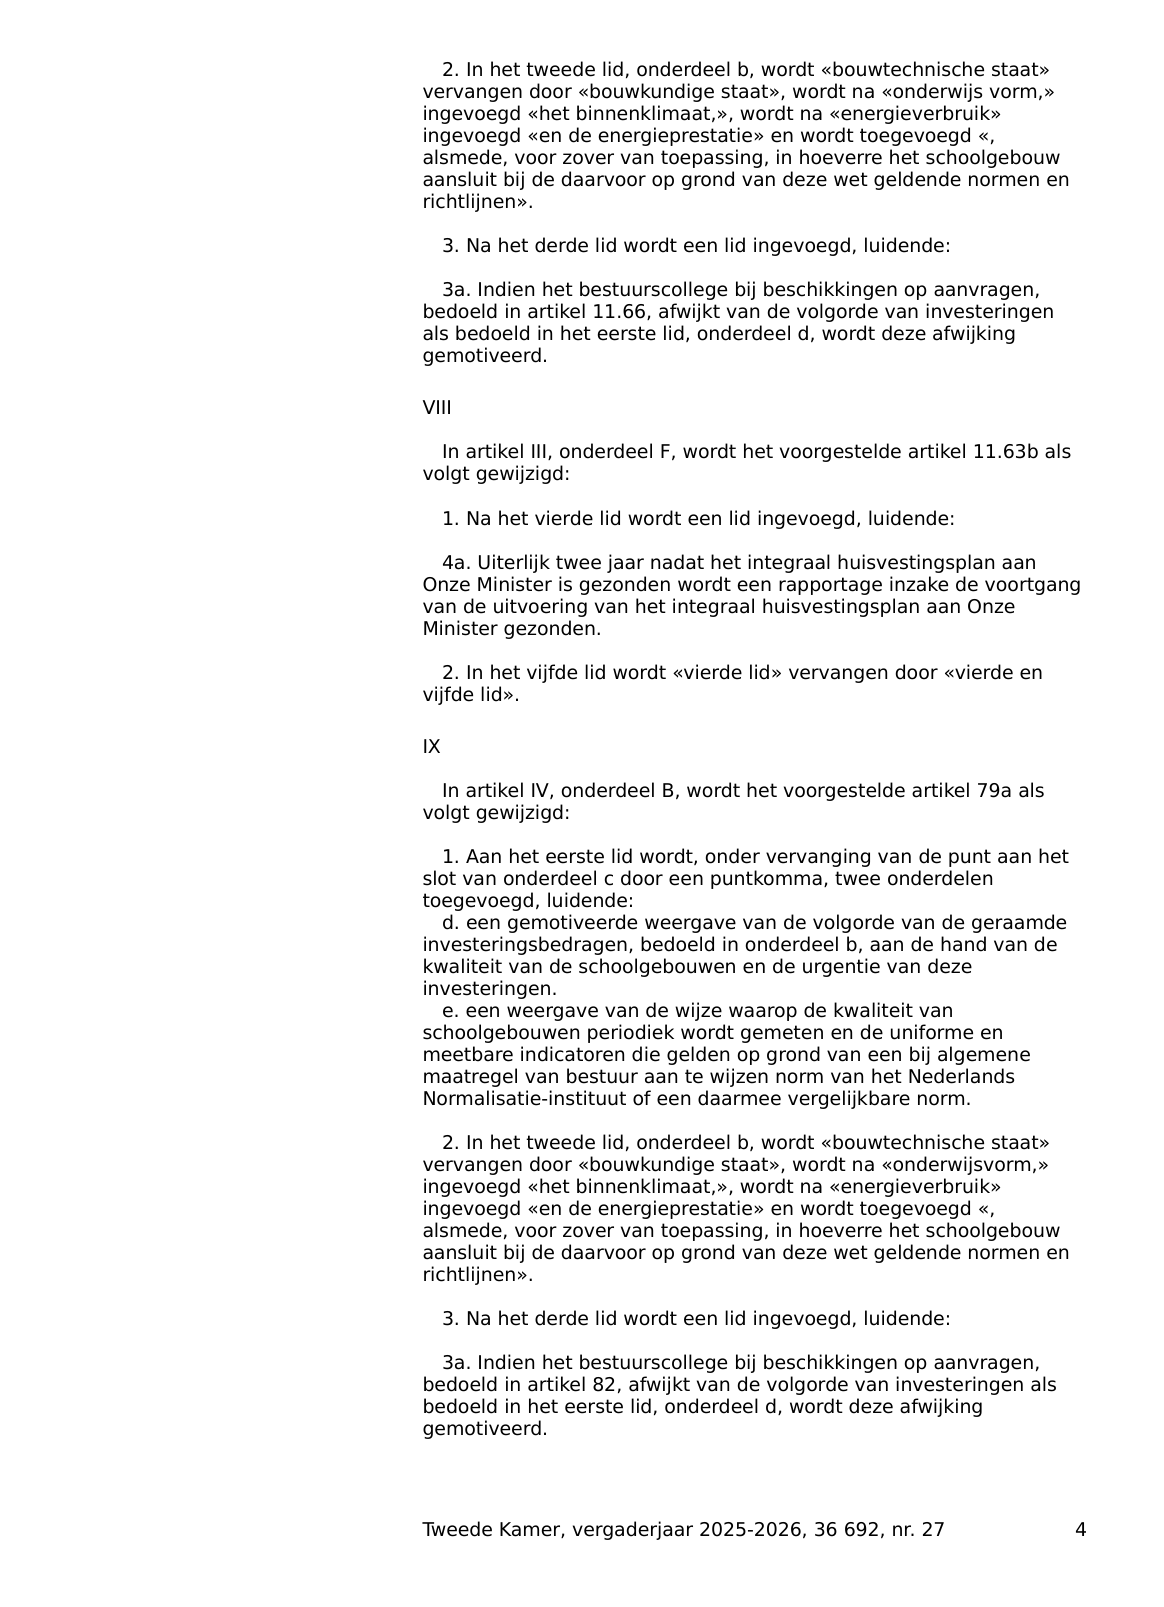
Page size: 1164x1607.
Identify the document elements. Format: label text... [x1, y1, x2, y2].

subtitle IX [422, 736, 1087, 758]
text 4a. Uiterlijk twee jaar nadat het integraal huisvestingsplan aan Onze Minister is gezonden wordt een rapportage inzake de voortgang van de uitvoering van het integraal huisvestingsplan aan Onze Minister gezonden. [422, 552, 1087, 639]
text In artikel III, onderdeel F, wordt het voorgestelde artikel 11.63b als volgt gewijzigd: [422, 441, 1087, 485]
text 1. Na het vierde lid wordt een lid ingevoegd, luidende: [422, 507, 1087, 529]
text 3. Na het derde lid wordt een lid ingevoegd, luidende: [422, 235, 1087, 257]
text 2. In het tweede lid, onderdeel b, wordt «bouwtechnische staat» vervangen door «bouwkundige staat», wordt na «onderwijs vorm,» ingevoegd «het binnenklimaat,», wordt na «energieverbruik» ingevoegd «en de energieprestatie» en wordt toegevoegd «, alsmede, voor zover van toepassing, in hoeverre het schoolgebouw aansluit bij de daarvoor op grond van deze wet geldende normen en richtlijnen». [422, 59, 1087, 213]
text 1. Aan het eerste lid wordt, onder vervanging van de punt aan het slot van onderdeel c door een puntkomma, twee onderdelen toegevoegd, luidende: [422, 846, 1087, 912]
text e. een weergave van de wijze waarop de kwaliteit van schoolgebouwen periodiek wordt gemeten en de uniforme en meetbare indicatoren die gelden op grond van een bij algemene maatregel van bestuur aan te wijzen norm van het Nederlands Normalisatie-instituut of een daarmee vergelijkbare norm. [422, 1000, 1087, 1110]
text d. een gemotiveerde weergave van de volgorde van de geraamde investeringsbedragen, bedoeld in onderdeel b, aan de hand van de kwaliteit van de schoolgebouwen en de urgentie van deze investeringen. [422, 912, 1087, 1000]
text 2. In het vijfde lid wordt «vierde lid» vervangen door «vierde en vijfde lid». [422, 662, 1087, 706]
subtitle VIII [422, 397, 1087, 419]
text 3. Na het derde lid wordt een lid ingevoegd, luidende: [422, 1308, 1087, 1330]
text In artikel IV, onderdeel B, wordt het voorgestelde artikel 79a als volgt gewijzigd: [422, 780, 1087, 824]
text 3a. Indien het bestuurscollege bij beschikkingen op aanvragen, bedoeld in artikel 82, afwijkt van de volgorde van investeringen als bedoeld in het eerste lid, onderdeel d, wordt deze afwijking gemotiveerd. [422, 1352, 1087, 1440]
text 2. In het tweede lid, onderdeel b, wordt «bouwtechnische staat» vervangen door «bouwkundige staat», wordt na «onderwijsvorm,» ingevoegd «het binnenklimaat,», wordt na «energieverbruik» ingevoegd «en de energieprestatie» en wordt toegevoegd «, alsmede, voor zover van toepassing, in hoeverre het schoolgebouw aansluit bij de daarvoor op grond van deze wet geldende normen en richtlijnen». [422, 1132, 1087, 1286]
text 3a. Indien het bestuurscollege bij beschikkingen op aanvragen, bedoeld in artikel 11.66, afwijkt van de volgorde van investeringen als bedoeld in het eerste lid, onderdeel d, wordt deze afwijking gemotiveerd. [422, 279, 1087, 367]
